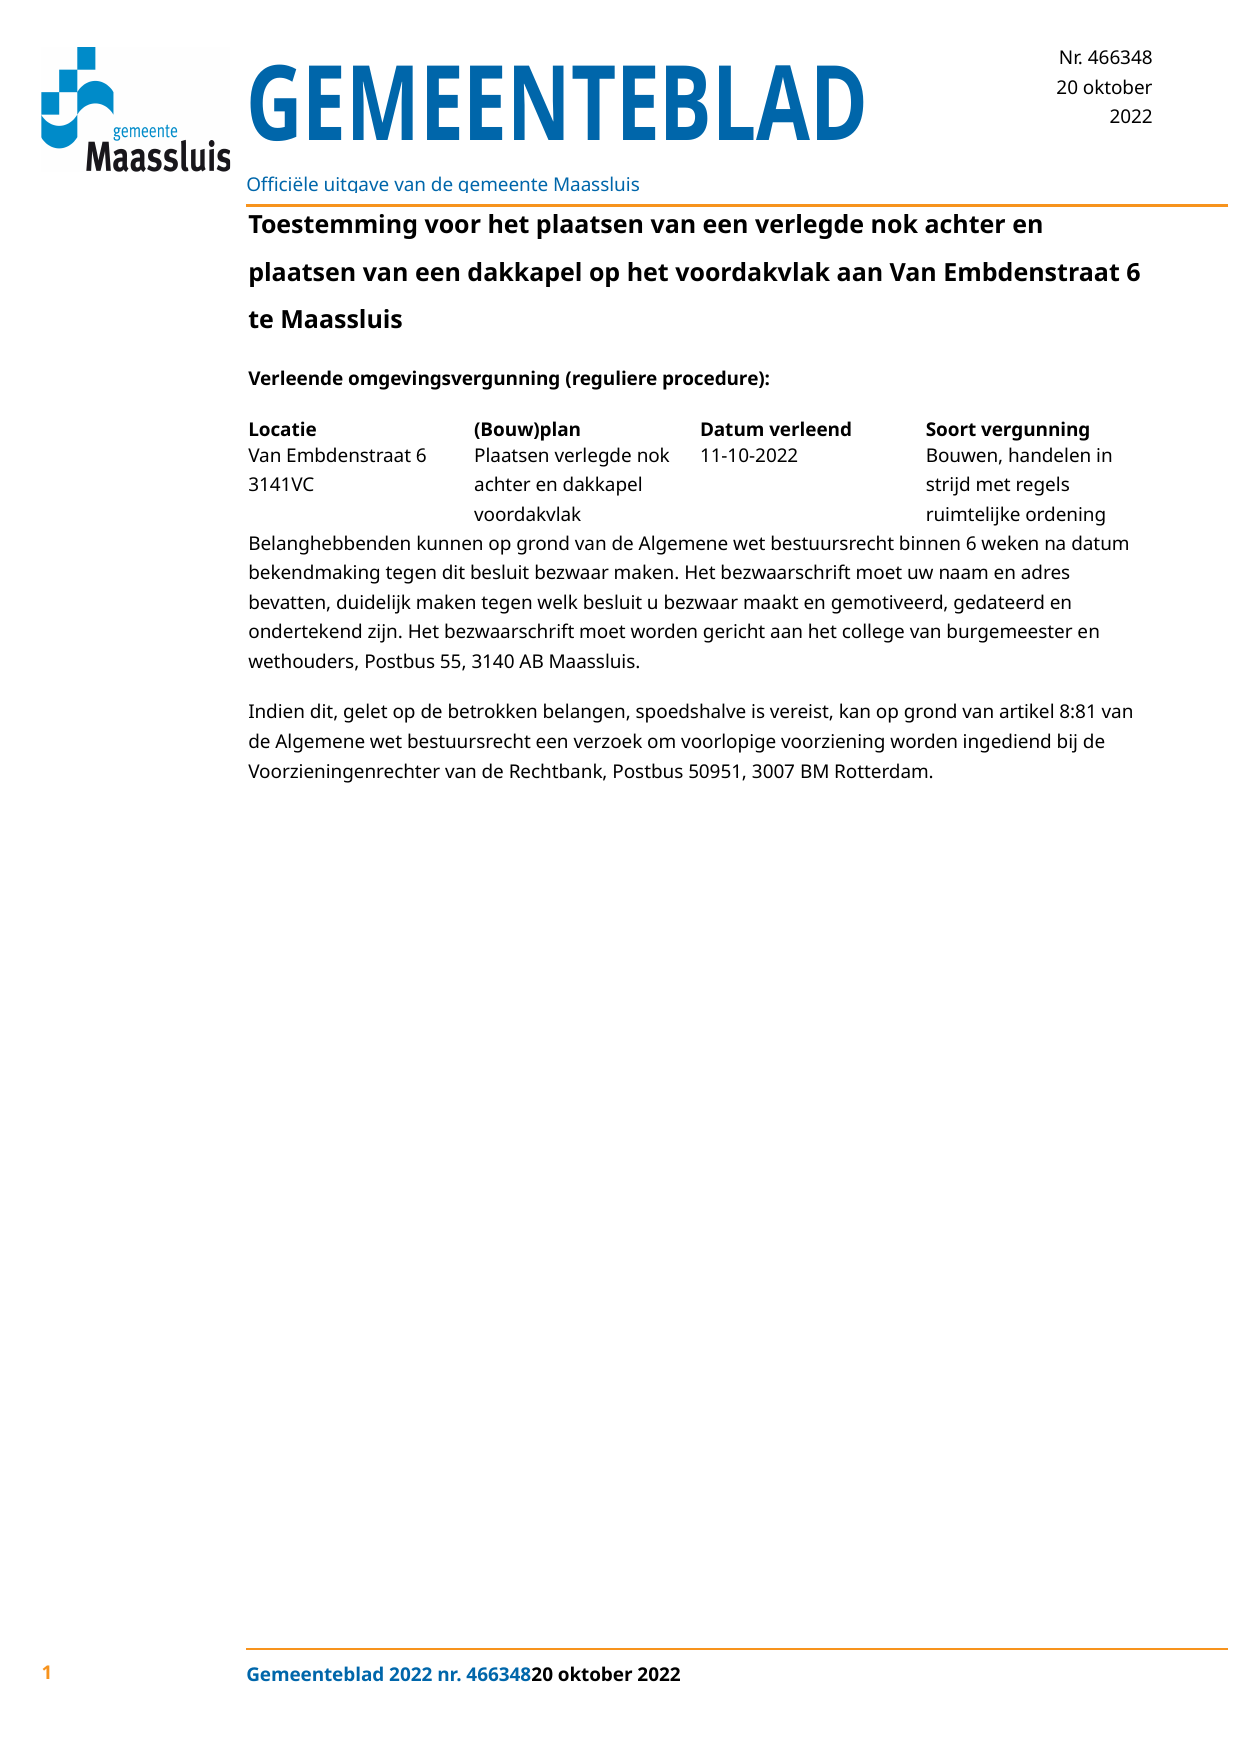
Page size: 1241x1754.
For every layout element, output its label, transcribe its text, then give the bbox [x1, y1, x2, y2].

table_cell Van Embdenstraat 6 3141VC [248, 442, 474, 527]
table_cell Bouwen, handelen in strijd met regels ruimtelijke ordening [926, 442, 1152, 527]
picture [41, 47, 77, 92]
text Toestemming voor het plaatsen van een verlegde nok achter en plaatsen van een dakkapel op het voordakvlak aan Van Embdenstraat 6 te Maassluis [248, 207, 1152, 336]
table_header Datum verleend [700, 416, 926, 442]
text Verleende omgevingsvergunning (reguliere procedure): [248, 366, 1152, 391]
table_cell 11-10-2022 [700, 442, 926, 527]
table_header Soort vergunning [926, 416, 1152, 442]
text Belanghebbenden kunnen op grond van de Algemene wet bestuursrecht binnen 6 weken na datum bekendmaking tegen dit besluit bezwaar maken. Het bezwaarschrift moet uw naam en adres bevatten, duidelijk maken tegen welk besluit u bezwaar maakt en gemotiveerd, gedateerd en ondertekend zijn. Het bezwaarschrift moet worden gericht aan het college van burgemeester en wethouders, Postbus 55, 3140 AB Maassluis. [248, 530, 1152, 674]
table_header Locatie [248, 416, 474, 442]
text Indien dit, gelet op de betrokken belangen, spoedshalve is vereist, kan op grond van artikel 8:81 van de Algemene wet bestuursrecht een verzoek om voorlopige voorziening worden ingediend bij de Voorzieningenrechter van de Rechtbank, Postbus 50951, 3007 BM Rotterdam. [248, 699, 1152, 783]
picture [41, 47, 231, 172]
table_cell Plaatsen verlegde nok achter en dakkapel voordakvlak [474, 442, 700, 527]
table_header (Bouw)plan [474, 416, 700, 442]
